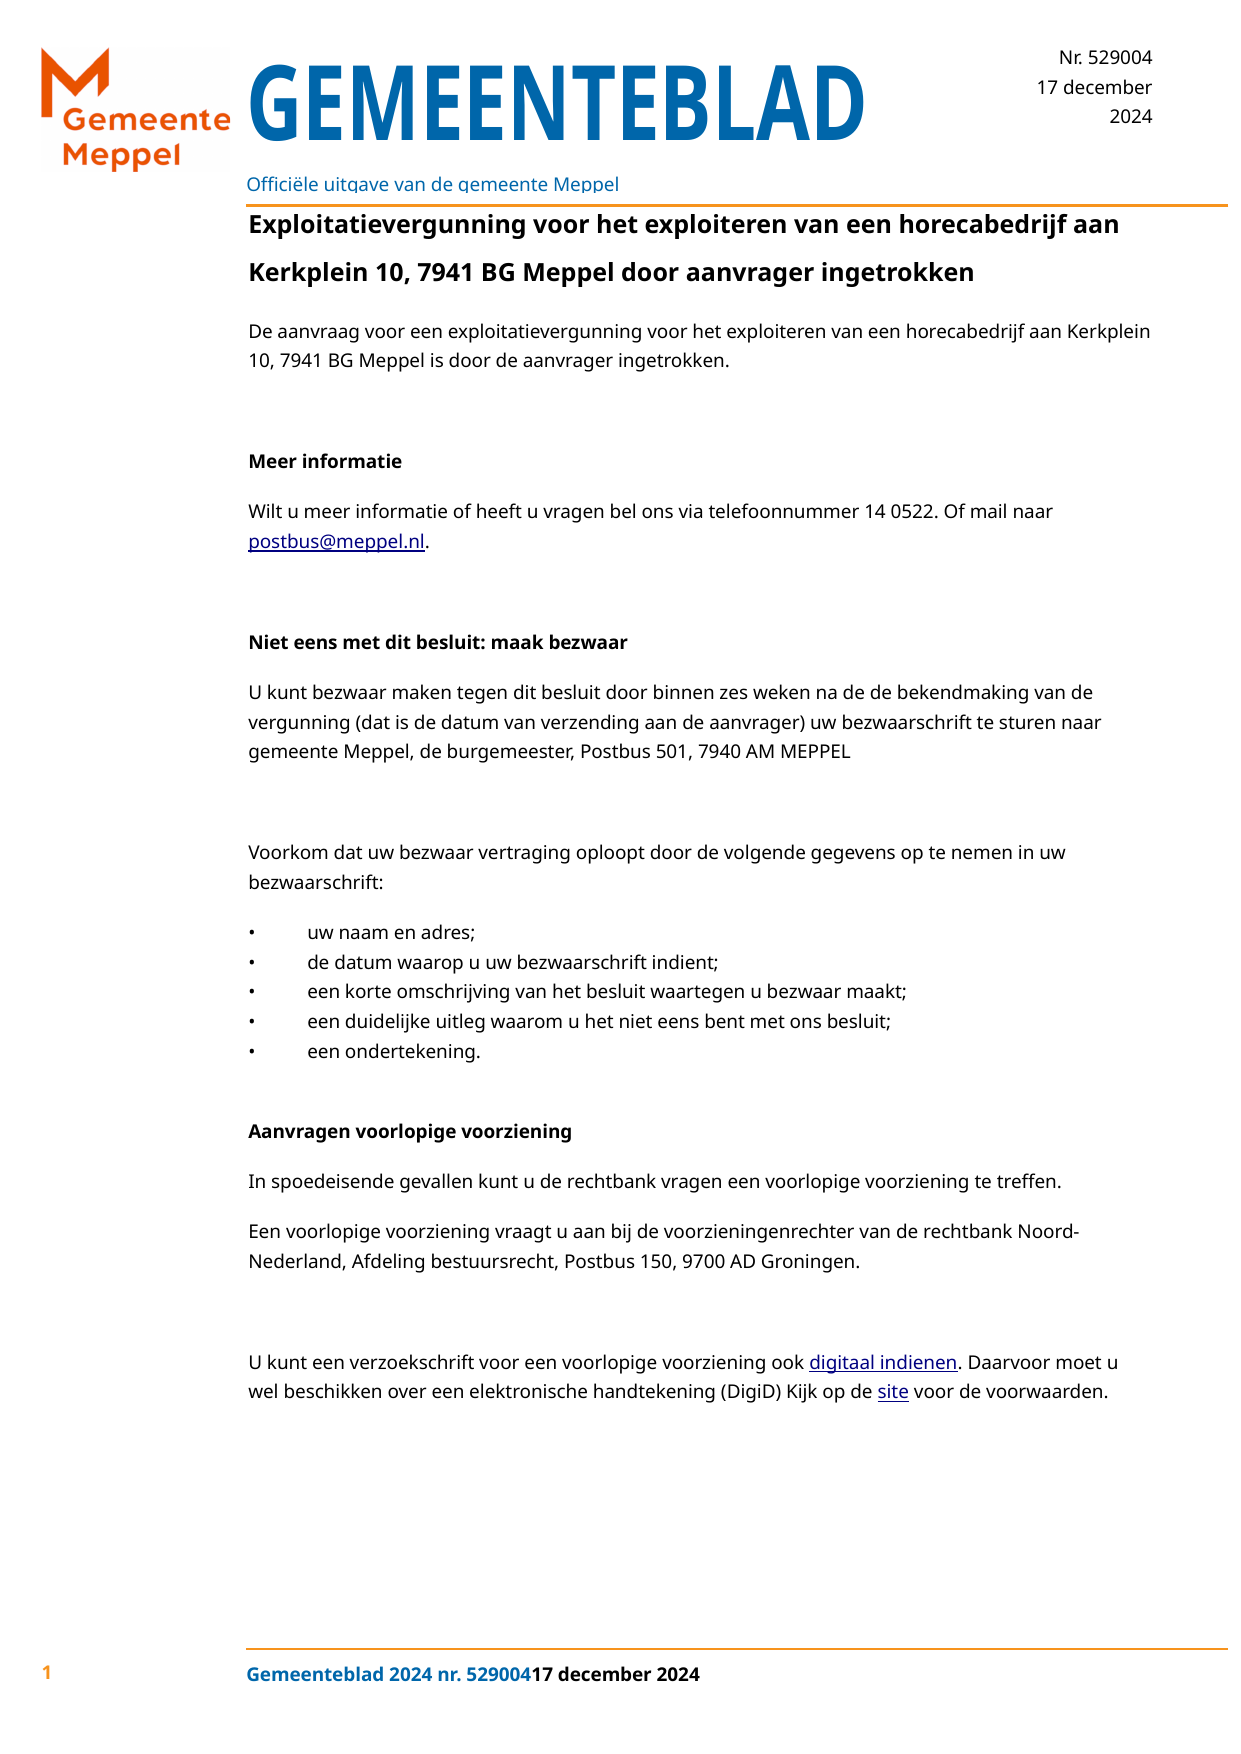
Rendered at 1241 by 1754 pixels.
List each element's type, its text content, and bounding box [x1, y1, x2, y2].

text Niet eens met dit besluit: maak bezwaar [248, 629, 1152, 655]
list een korte omschrijving van het besluit waartegen u bezwaar maakt; [248, 979, 1152, 1004]
text Voorkom dat uw bezwaar vertraging oploopt door de volgende gegevens op te nemen in uw bezwaarschrift: [248, 839, 1152, 895]
text Aanvragen voorlopige voorziening [248, 1118, 1152, 1144]
text In spoedeisende gevallen kunt u de rechtbank vragen een voorlopige voorziening te treffen. [248, 1168, 1152, 1194]
list uw naam en adres; [248, 919, 1152, 945]
text Exploitatievergunning voor het exploiteren van een horecabedrijf aan Kerkplein 10, 7941 BG Meppel door aanvrager ingetrokken [248, 207, 1152, 288]
list een ondertekening. [248, 1038, 1152, 1064]
list een duidelijke uitleg waarom u het niet eens bent met ons besluit; [248, 1008, 1152, 1034]
text U kunt een verzoekschrift voor een voorlopige voorziening ook digitaal indienen. Daarvoor moet u wel beschikken over een elektronische handtekening (DigiD) Kijk op de site voor de voorwaarden. [248, 1349, 1152, 1404]
text De aanvraag voor een exploitatievergunning voor het exploiteren van een horecabedrijf aan Kerkplein 10, 7941 BG Meppel is door de aanvrager ingetrokken. [248, 318, 1152, 373]
text Een voorlopige voorziening vraagt u aan bij de voorzieningenrechter van de rechtbank Noord-Nederland, Afdeling bestuursrecht, Postbus 150, 9700 AD Groningen. [248, 1219, 1152, 1274]
text Wilt u meer informatie of heeft u vragen bel ons via telefoonnummer 14 0522. Of mail naar postbus@meppel.nl. [248, 499, 1152, 554]
text Meer informatie [248, 448, 1152, 474]
list de datum waarop u uw bezwaarschrift indient; [248, 949, 1152, 975]
text U kunt bezwaar maken tegen dit besluit door binnen zes weken na de de bekendmaking van de vergunning (dat is de datum van verzending aan de aanvrager) uw bezwaarschrift te sturen naar gemeente Meppel, de burgemeester, Postbus 501, 7940 AM MEPPEL [248, 679, 1152, 764]
picture [41, 47, 231, 172]
